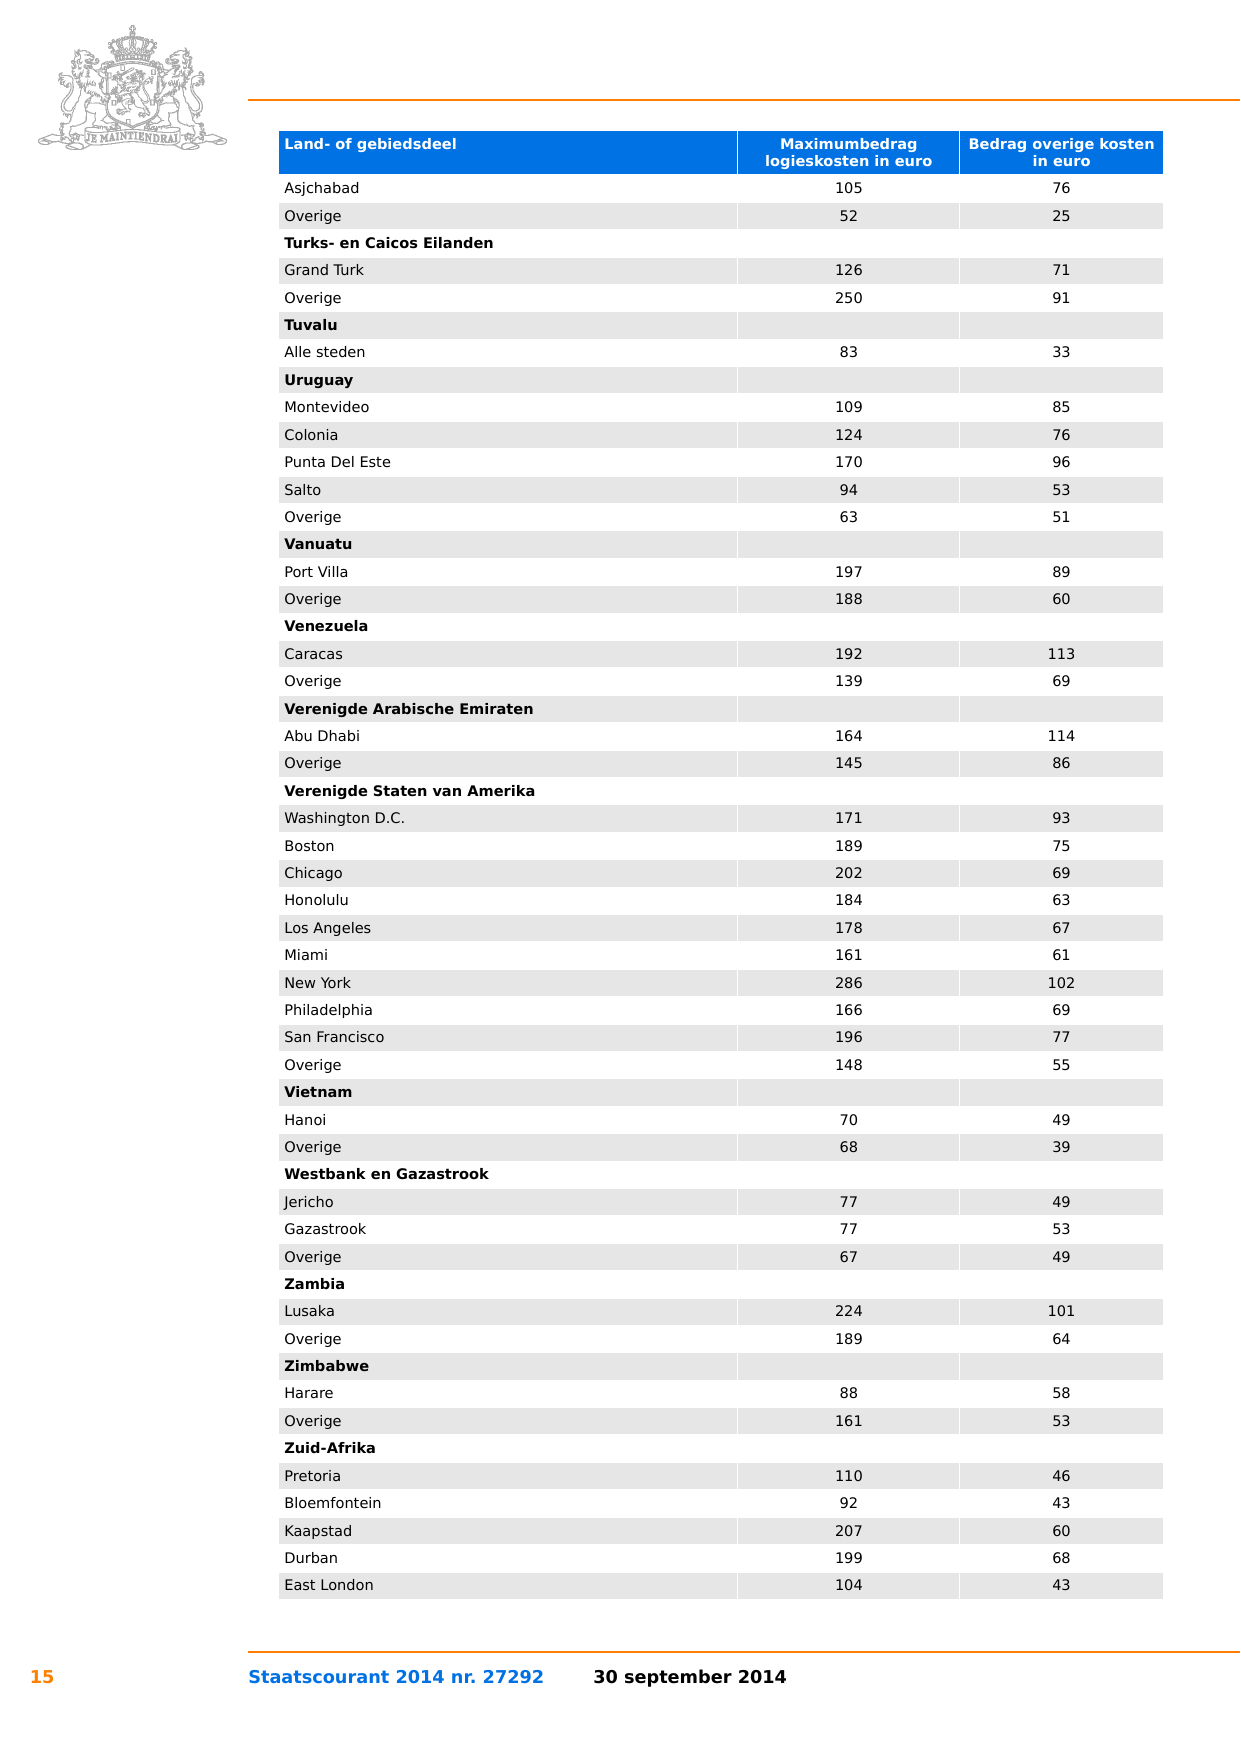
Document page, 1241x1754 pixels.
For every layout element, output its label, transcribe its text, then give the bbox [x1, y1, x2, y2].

table_cell Hanoi [279, 1107, 737, 1133]
table_cell 43 [960, 1490, 1163, 1517]
table_cell Overige [279, 203, 737, 229]
table_cell 69 [960, 860, 1163, 887]
table_cell 113 [960, 641, 1163, 667]
table_cell 68 [738, 1134, 959, 1161]
table_cell [960, 778, 1163, 804]
table_cell [960, 1353, 1163, 1380]
table_cell 53 [960, 1216, 1163, 1243]
table_cell Zambia [279, 1271, 737, 1297]
table_cell [960, 367, 1163, 393]
table_cell 109 [738, 395, 959, 421]
table_cell 114 [960, 723, 1163, 749]
table_cell 105 [738, 175, 959, 202]
table_cell Caracas [279, 641, 737, 667]
table_cell 189 [738, 833, 959, 859]
table_cell Pretoria [279, 1463, 737, 1489]
table_cell 166 [738, 997, 959, 1023]
table_cell Washington D.C. [279, 805, 737, 832]
table_cell Zuid-Afrika [279, 1436, 737, 1462]
table_cell Bloemfontein [279, 1490, 737, 1517]
table_cell Durban [279, 1545, 737, 1571]
table_cell Westbank en Gazastrook [279, 1162, 737, 1188]
table_cell 88 [738, 1381, 959, 1407]
table_cell [738, 1271, 959, 1297]
table_cell 64 [960, 1326, 1163, 1352]
table_cell 60 [960, 586, 1163, 613]
table_cell Abu Dhabi [279, 723, 737, 749]
table_cell 196 [738, 1025, 959, 1051]
table_cell 85 [960, 395, 1163, 421]
table_cell Zimbabwe [279, 1353, 737, 1380]
table_cell Salto [279, 477, 737, 503]
table_cell [738, 778, 959, 804]
table_cell 126 [738, 258, 959, 284]
table_cell Overige [279, 1408, 737, 1434]
table_cell 86 [960, 751, 1163, 777]
table_cell [738, 614, 959, 640]
table_cell 148 [738, 1052, 959, 1078]
table_cell 63 [960, 888, 1163, 914]
table_cell 58 [960, 1381, 1163, 1407]
table_cell 164 [738, 723, 959, 749]
table_cell 207 [738, 1518, 959, 1544]
table_cell 178 [738, 915, 959, 941]
table_cell 161 [738, 943, 959, 969]
table_cell [960, 230, 1163, 256]
table_cell New York [279, 970, 737, 996]
table_cell [960, 614, 1163, 640]
table_cell Tuvalu [279, 312, 737, 339]
table_cell 33 [960, 340, 1163, 366]
table_cell Vietnam [279, 1079, 737, 1106]
table_cell 75 [960, 833, 1163, 859]
table_cell Verenigde Arabische Emiraten [279, 696, 737, 722]
table_cell Chicago [279, 860, 737, 887]
table_cell 67 [738, 1244, 959, 1270]
table_cell 92 [738, 1490, 959, 1517]
table_cell 170 [738, 449, 959, 476]
table_cell 76 [960, 175, 1163, 202]
table_cell Overige [279, 504, 737, 530]
table_cell Miami [279, 943, 737, 969]
table_cell 60 [960, 1518, 1163, 1544]
table_cell Overige [279, 586, 737, 613]
table_cell 145 [738, 751, 959, 777]
table_header Maximumbedrag logieskosten in euro [738, 131, 959, 174]
table_cell 139 [738, 669, 959, 695]
table_cell Colonia [279, 422, 737, 448]
table_cell 69 [960, 997, 1163, 1023]
table_cell [960, 1162, 1163, 1188]
table_cell [738, 367, 959, 393]
table_cell Los Angeles [279, 915, 737, 941]
table_cell 77 [960, 1025, 1163, 1051]
table_cell Harare [279, 1381, 737, 1407]
table_cell Overige [279, 1134, 737, 1161]
table_cell 49 [960, 1189, 1163, 1215]
table_cell East London [279, 1573, 737, 1599]
table_cell 104 [738, 1573, 959, 1599]
table_cell Verenigde Staten van Amerika [279, 778, 737, 804]
table_cell Overige [279, 1052, 737, 1078]
table_header Land- of gebiedsdeel [279, 131, 737, 174]
table_cell Overige [279, 1326, 737, 1352]
table_cell 69 [960, 669, 1163, 695]
table_cell 67 [960, 915, 1163, 941]
table_cell 192 [738, 641, 959, 667]
table_cell 110 [738, 1463, 959, 1489]
table_cell 102 [960, 970, 1163, 996]
table_cell 83 [738, 340, 959, 366]
table_cell 224 [738, 1299, 959, 1325]
table_cell 202 [738, 860, 959, 887]
table_cell 161 [738, 1408, 959, 1434]
table_header Bedrag overige kosten in euro [960, 131, 1163, 174]
table_cell [738, 312, 959, 339]
table_cell [738, 1079, 959, 1106]
table_cell [738, 531, 959, 558]
table_cell San Francisco [279, 1025, 737, 1051]
table_cell 197 [738, 559, 959, 585]
table_cell Grand Turk [279, 258, 737, 284]
table_cell [960, 696, 1163, 722]
table_cell Boston [279, 833, 737, 859]
table_cell Kaapstad [279, 1518, 737, 1544]
table_cell 52 [738, 203, 959, 229]
table_cell 53 [960, 477, 1163, 503]
table_cell 49 [960, 1244, 1163, 1270]
table_cell 39 [960, 1134, 1163, 1161]
table_cell Punta Del Este [279, 449, 737, 476]
table_cell [960, 1271, 1163, 1297]
table_cell 96 [960, 449, 1163, 476]
table_cell 77 [738, 1216, 959, 1243]
table_cell 124 [738, 422, 959, 448]
table_cell 250 [738, 285, 959, 311]
table_cell [960, 1436, 1163, 1462]
table_cell 68 [960, 1545, 1163, 1571]
table_cell 93 [960, 805, 1163, 832]
table_cell 63 [738, 504, 959, 530]
table_cell Honolulu [279, 888, 737, 914]
table_cell 71 [960, 258, 1163, 284]
table_cell Jericho [279, 1189, 737, 1215]
table_cell Venezuela [279, 614, 737, 640]
table_cell 70 [738, 1107, 959, 1133]
table_cell Vanuatu [279, 531, 737, 558]
table_cell Overige [279, 669, 737, 695]
table_cell 188 [738, 586, 959, 613]
table_cell 51 [960, 504, 1163, 530]
picture [38, 25, 227, 150]
table_cell Philadelphia [279, 997, 737, 1023]
table_cell Overige [279, 285, 737, 311]
table_cell Uruguay [279, 367, 737, 393]
table_cell [738, 1162, 959, 1188]
table_cell Gazastrook [279, 1216, 737, 1243]
table_cell 94 [738, 477, 959, 503]
table_cell Overige [279, 1244, 737, 1270]
table_cell 91 [960, 285, 1163, 311]
table_cell Overige [279, 751, 737, 777]
table_cell 101 [960, 1299, 1163, 1325]
table_cell 76 [960, 422, 1163, 448]
table_cell [738, 1436, 959, 1462]
table_cell 25 [960, 203, 1163, 229]
table_cell Asjchabad [279, 175, 737, 202]
table_cell [738, 230, 959, 256]
table_cell 184 [738, 888, 959, 914]
table_cell 49 [960, 1107, 1163, 1133]
table_cell [960, 1079, 1163, 1106]
table_cell 77 [738, 1189, 959, 1215]
table_cell 286 [738, 970, 959, 996]
table_cell [960, 312, 1163, 339]
table_cell 43 [960, 1573, 1163, 1599]
table_cell 53 [960, 1408, 1163, 1434]
table_cell Montevideo [279, 395, 737, 421]
table_cell [738, 696, 959, 722]
table_cell Port Villa [279, 559, 737, 585]
table_cell 61 [960, 943, 1163, 969]
table_cell [960, 531, 1163, 558]
table_cell 189 [738, 1326, 959, 1352]
table_cell Alle steden [279, 340, 737, 366]
table_cell 171 [738, 805, 959, 832]
table_cell 55 [960, 1052, 1163, 1078]
table_cell [738, 1353, 959, 1380]
table_cell 89 [960, 559, 1163, 585]
table_cell Lusaka [279, 1299, 737, 1325]
table_cell 46 [960, 1463, 1163, 1489]
table_cell 199 [738, 1545, 959, 1571]
table_cell Turks- en Caicos Eilanden [279, 230, 737, 256]
